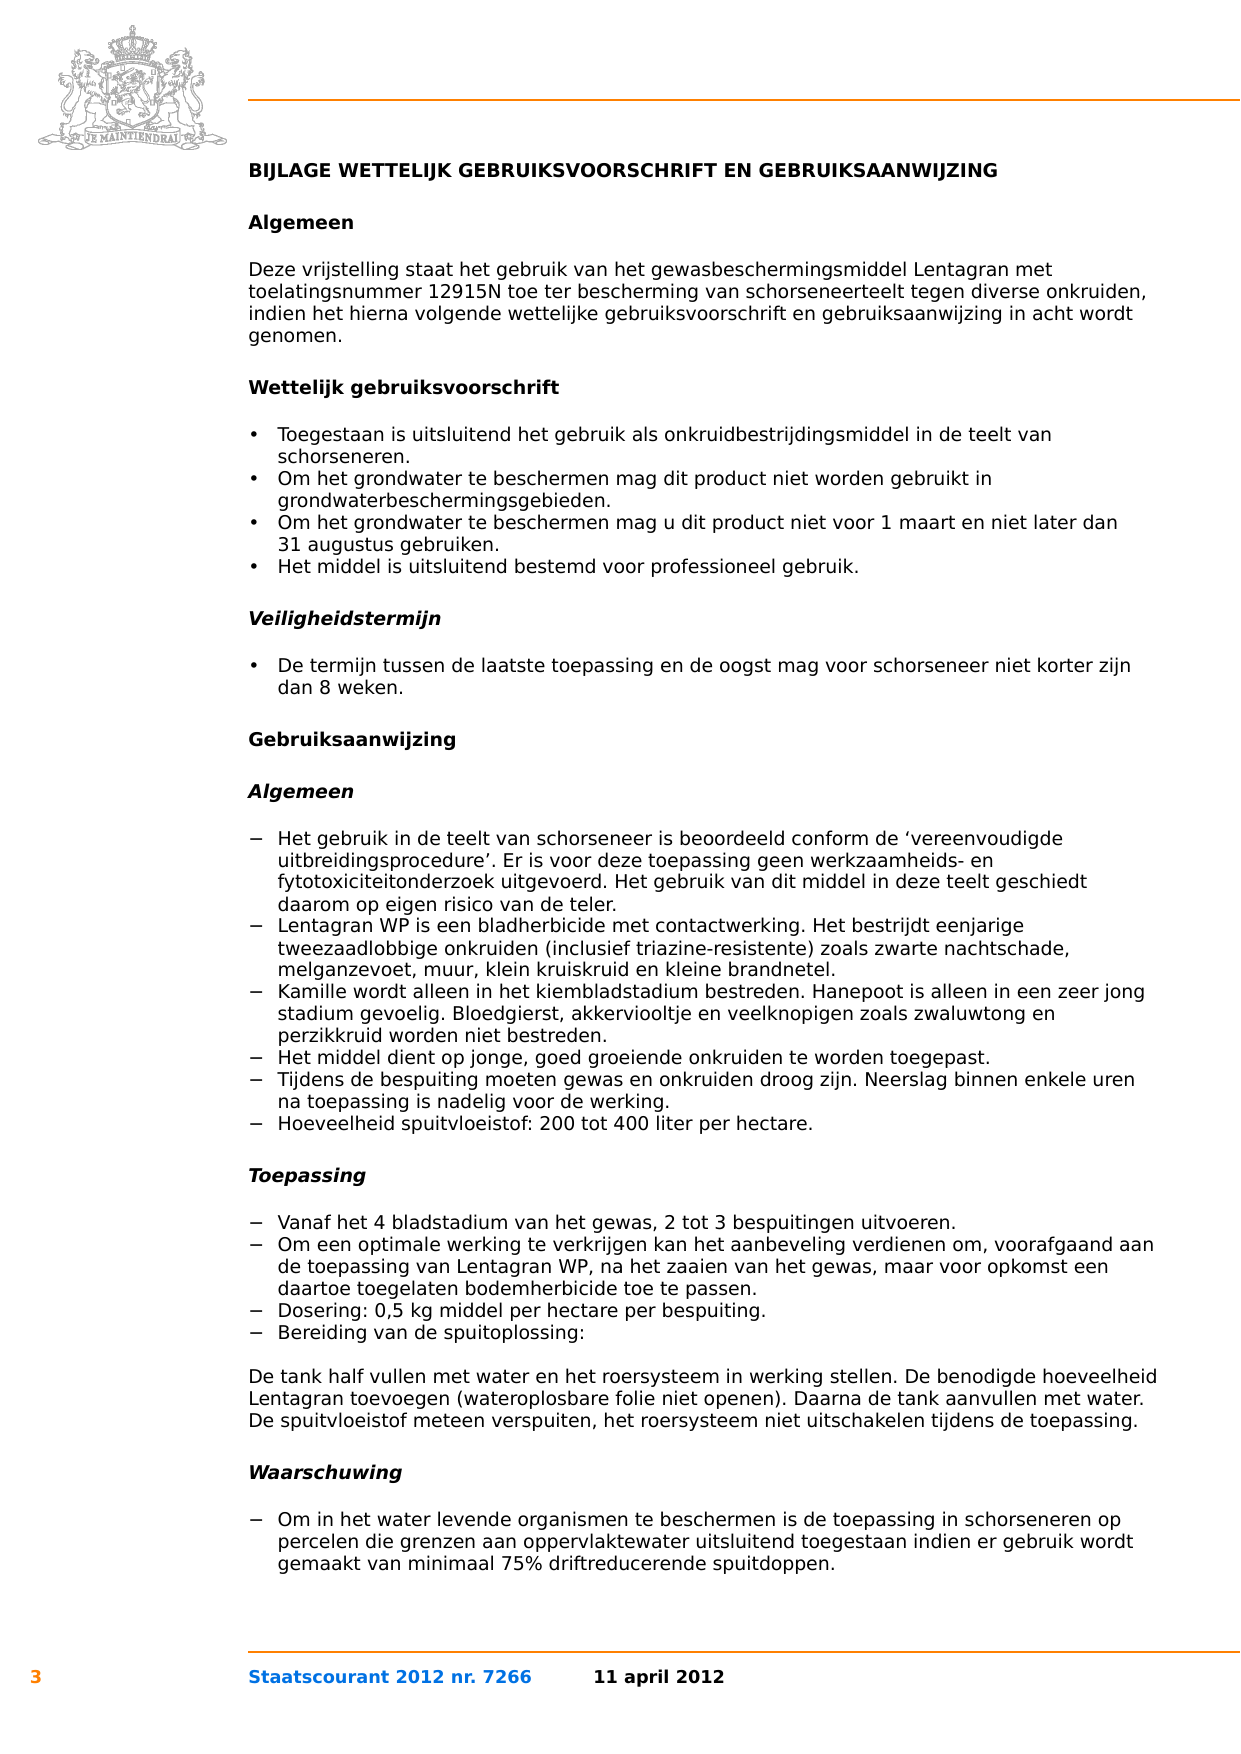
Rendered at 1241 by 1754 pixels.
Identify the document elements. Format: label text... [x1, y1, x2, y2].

text − Vanaf het 4 bladstadium van het gewas, 2 tot 3 bespuitingen uitvoeren. [248, 1212, 1163, 1234]
subtitle Algemeen [248, 781, 1163, 802]
subtitle Wettelijk gebruiksvoorschrift [248, 377, 1163, 399]
subtitle Gebruiksaanwijzing [248, 728, 1163, 751]
text Deze vrijstelling staat het gebruik van het gewasbeschermingsmiddel Lentagran met toelatingsnummer 12915N toe ter bescherming van schorseneerteelt tegen diverse onkruiden, indien het hierna volgende wettelijke gebruiksvoorschrift en gebruiksaanwijzing in acht wordt genomen. [248, 259, 1163, 347]
subtitle BIJLAGE WETTELIJK GEBRUIKSVOORSCHRIFT EN GEBRUIKSAANWIJZING [248, 160, 1163, 182]
text • Het middel is uitsluitend bestemd voor professioneel gebruik. [248, 556, 1163, 578]
picture [38, 25, 227, 150]
text − Dosering: 0,5 kg middel per hectare per bespuiting. [248, 1300, 1163, 1322]
text − Om in het water levende organismen te beschermen is de toepassing in schorseneren op percelen die grenzen aan oppervlaktewater uitsluitend toegestaan indien er gebruik wordt gemaakt van minimaal 75% driftreducerende spuitdoppen. [248, 1509, 1163, 1575]
text − Het middel dient op jonge, goed groeiende onkruiden te worden toegepast. [248, 1047, 1163, 1069]
text • Toegestaan is uitsluitend het gebruik als onkruidbestrijdingsmiddel in de teelt van schorseneren. [248, 424, 1163, 468]
text − Om een optimale werking te verkrijgen kan het aanbeveling verdienen om, voorafgaand aan de toepassing van Lentagran WP, na het zaaien van het gewas, maar voor opkomst een daartoe toegelaten bodemherbicide toe te passen. [248, 1234, 1163, 1300]
text − Kamille wordt alleen in het kiembladstadium bestreden. Hanepoot is alleen in een zeer jong stadium gevoelig. Bloedgierst, akkerviooltje en veelknopigen zoals zwaluwtong en perzikkruid worden niet bestreden. [248, 981, 1163, 1047]
text − Het gebruik in de teelt van schorseneer is beoordeeld conform de ‘vereenvoudigde uitbreidingsprocedure’. Er is voor deze toepassing geen werkzaamheids- en fytotoxiciteitonderzoek uitgevoerd. Het gebruik van dit middel in deze teelt geschiedt daarom op eigen risico van de teler. [248, 827, 1163, 915]
subtitle Veiligheidstermijn [248, 608, 1163, 629]
text • De termijn tussen de laatste toepassing en de oogst mag voor schorseneer niet korter zijn dan 8 weken. [248, 654, 1163, 698]
text − Lentagran WP is een bladherbicide met contactwerking. Het bestrijdt eenjarige tweezaadlobbige onkruiden (inclusief triazine-resistente) zoals zwarte nachtschade, melganzevoet, muur, klein kruiskruid en kleine brandnetel. [248, 915, 1163, 981]
text De tank half vullen met water en het roersysteem in werking stellen. De benodigde hoeveelheid Lentagran toevoegen (wateroplosbare folie niet openen). Daarna de tank aanvullen met water. De spuitvloeistof meteen verspuiten, het roersysteem niet uitschakelen tijdens de toepassing. [248, 1366, 1163, 1432]
text − Bereiding van de spuitoplossing: [248, 1322, 1163, 1344]
text − Tijdens de bespuiting moeten gewas en onkruiden droog zijn. Neerslag binnen enkele uren na toepassing is nadelig voor de werking. [248, 1069, 1163, 1113]
subtitle Waarschuwing [248, 1462, 1163, 1484]
text − Hoeveelheid spuitvloeistof: 200 tot 400 liter per hectare. [248, 1113, 1163, 1135]
text • Om het grondwater te beschermen mag dit product niet worden gebruikt in grondwaterbeschermingsgebieden. [248, 468, 1163, 512]
text • Om het grondwater te beschermen mag u dit product niet voor 1 maart en niet later dan 31 augustus gebruiken. [248, 512, 1163, 556]
subtitle Algemeen [248, 212, 1163, 234]
subtitle Toepassing [248, 1165, 1163, 1187]
